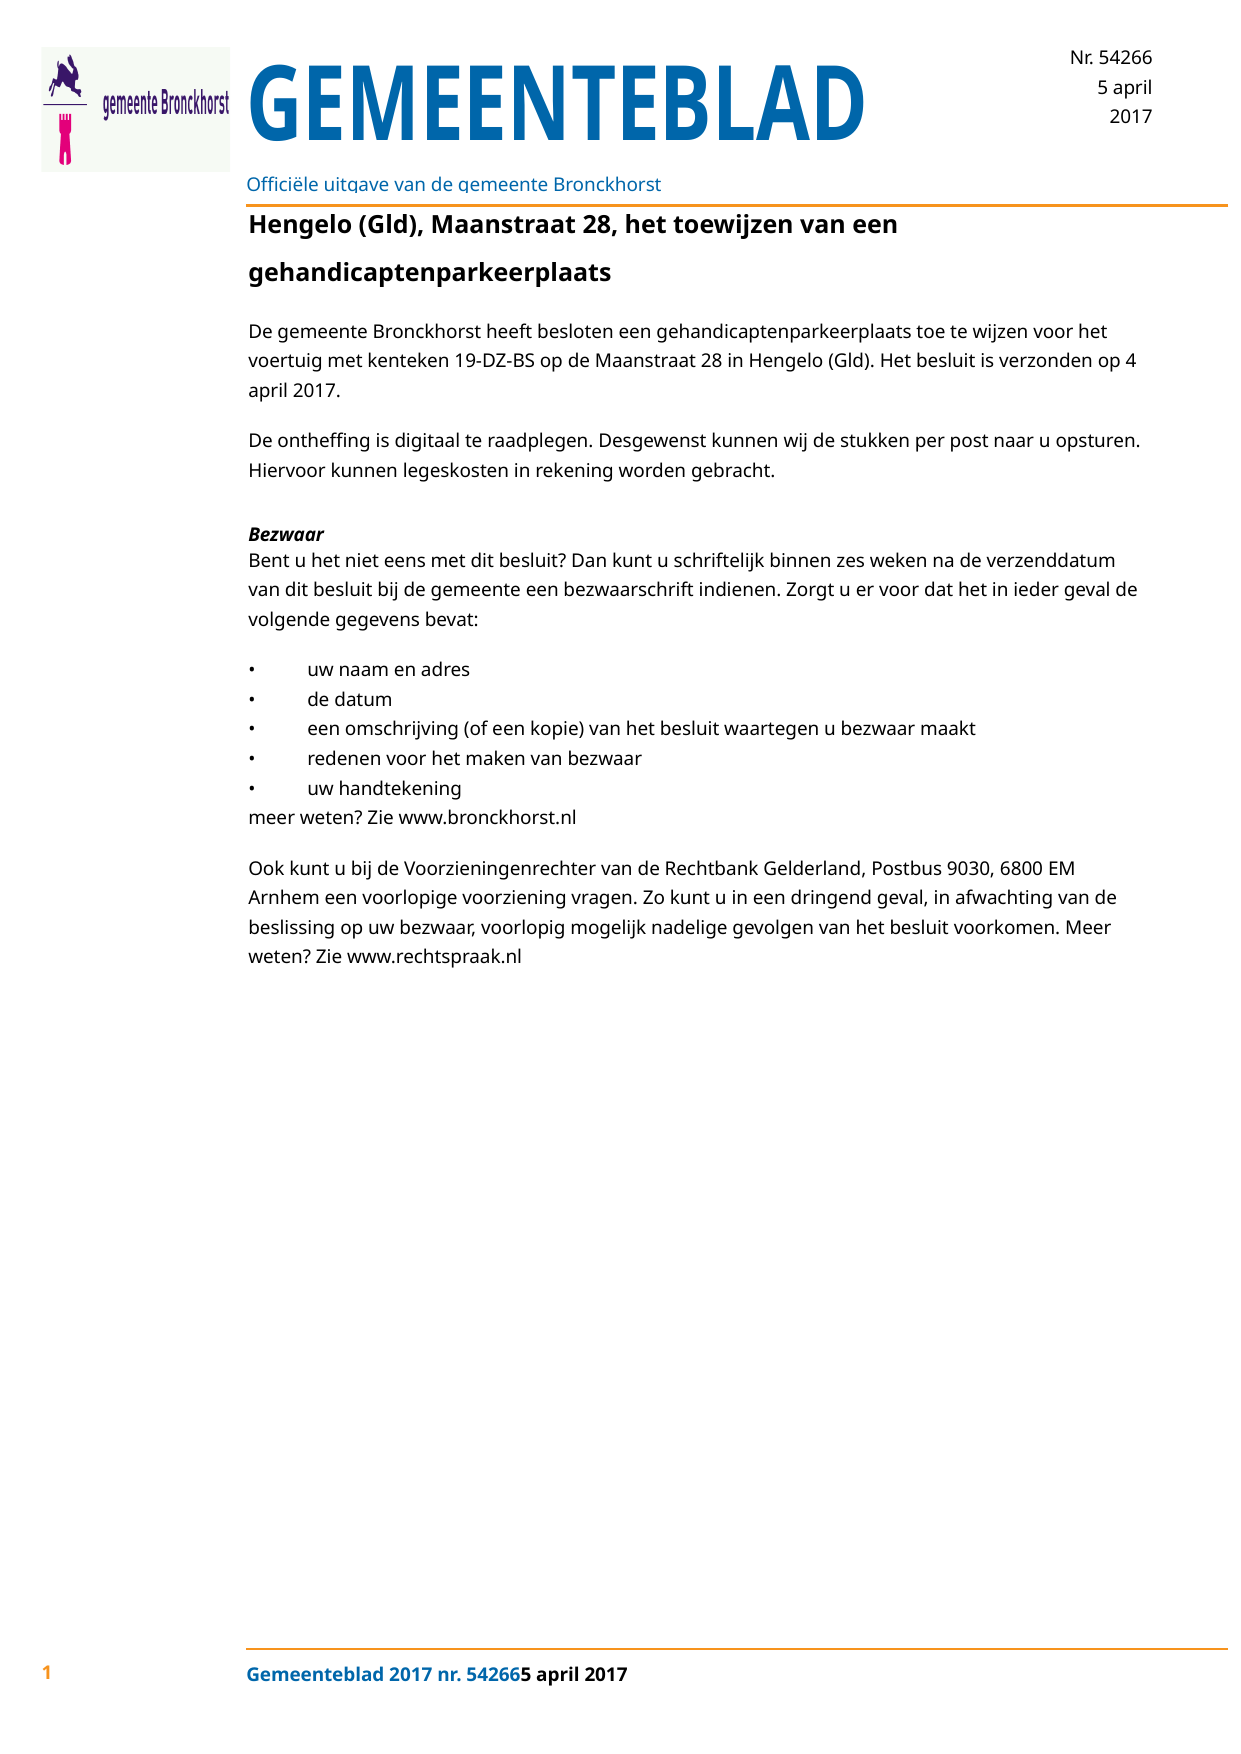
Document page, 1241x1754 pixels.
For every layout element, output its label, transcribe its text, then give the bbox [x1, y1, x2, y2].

text Ook kunt u bij de Voorzieningenrechter van de Rechtbank Gelderland, Postbus 9030, 6800 EM Arnhem een voorlopige voorziening vragen. Zo kunt u in een dringend geval, in afwachting van de beslissing op uw bezwaar, voorlopig mogelijk nadelige gevolgen van het besluit voorkomen. Meer weten? Zie www.rechtspraak.nl [248, 855, 1152, 969]
text Bezwaar [248, 521, 1152, 547]
text De ontheffing is digitaal te raadplegen. Desgewenst kunnen wij de stukken per post naar u opsturen. Hiervoor kunnen legeskosten in rekening worden gebracht. [248, 427, 1152, 483]
text Bent u het niet eens met dit besluit? Dan kunt u schriftelijk binnen zes weken na de verzenddatum van dit besluit bij de gemeente een bezwaarschrift indienen. Zorgt u er voor dat het in ieder geval de volgende gegevens bevat: [248, 547, 1152, 632]
list uw handtekening [248, 775, 1152, 800]
text De gemeente Bronckhorst heeft besloten een gehandicaptenparkeerplaats toe te wijzen voor het voertuig met kenteken 19-DZ-BS op de Maanstraat 28 in Hengelo (Gld). Het besluit is verzonden op 4 april 2017. [248, 318, 1152, 403]
list de datum [248, 686, 1152, 712]
list een omschrijving (of een kopie) van het besluit waartegen u bezwaar maakt [248, 716, 1152, 741]
text meer weten? Zie www.bronckhorst.nl [248, 804, 1152, 830]
text Hengelo (Gld), Maanstraat 28, het toewijzen van een gehandicaptenparkeerplaats [248, 207, 1152, 288]
list uw naam en adres [248, 656, 1152, 682]
picture [41, 47, 231, 172]
list redenen voor het maken van bezwaar [248, 745, 1152, 771]
